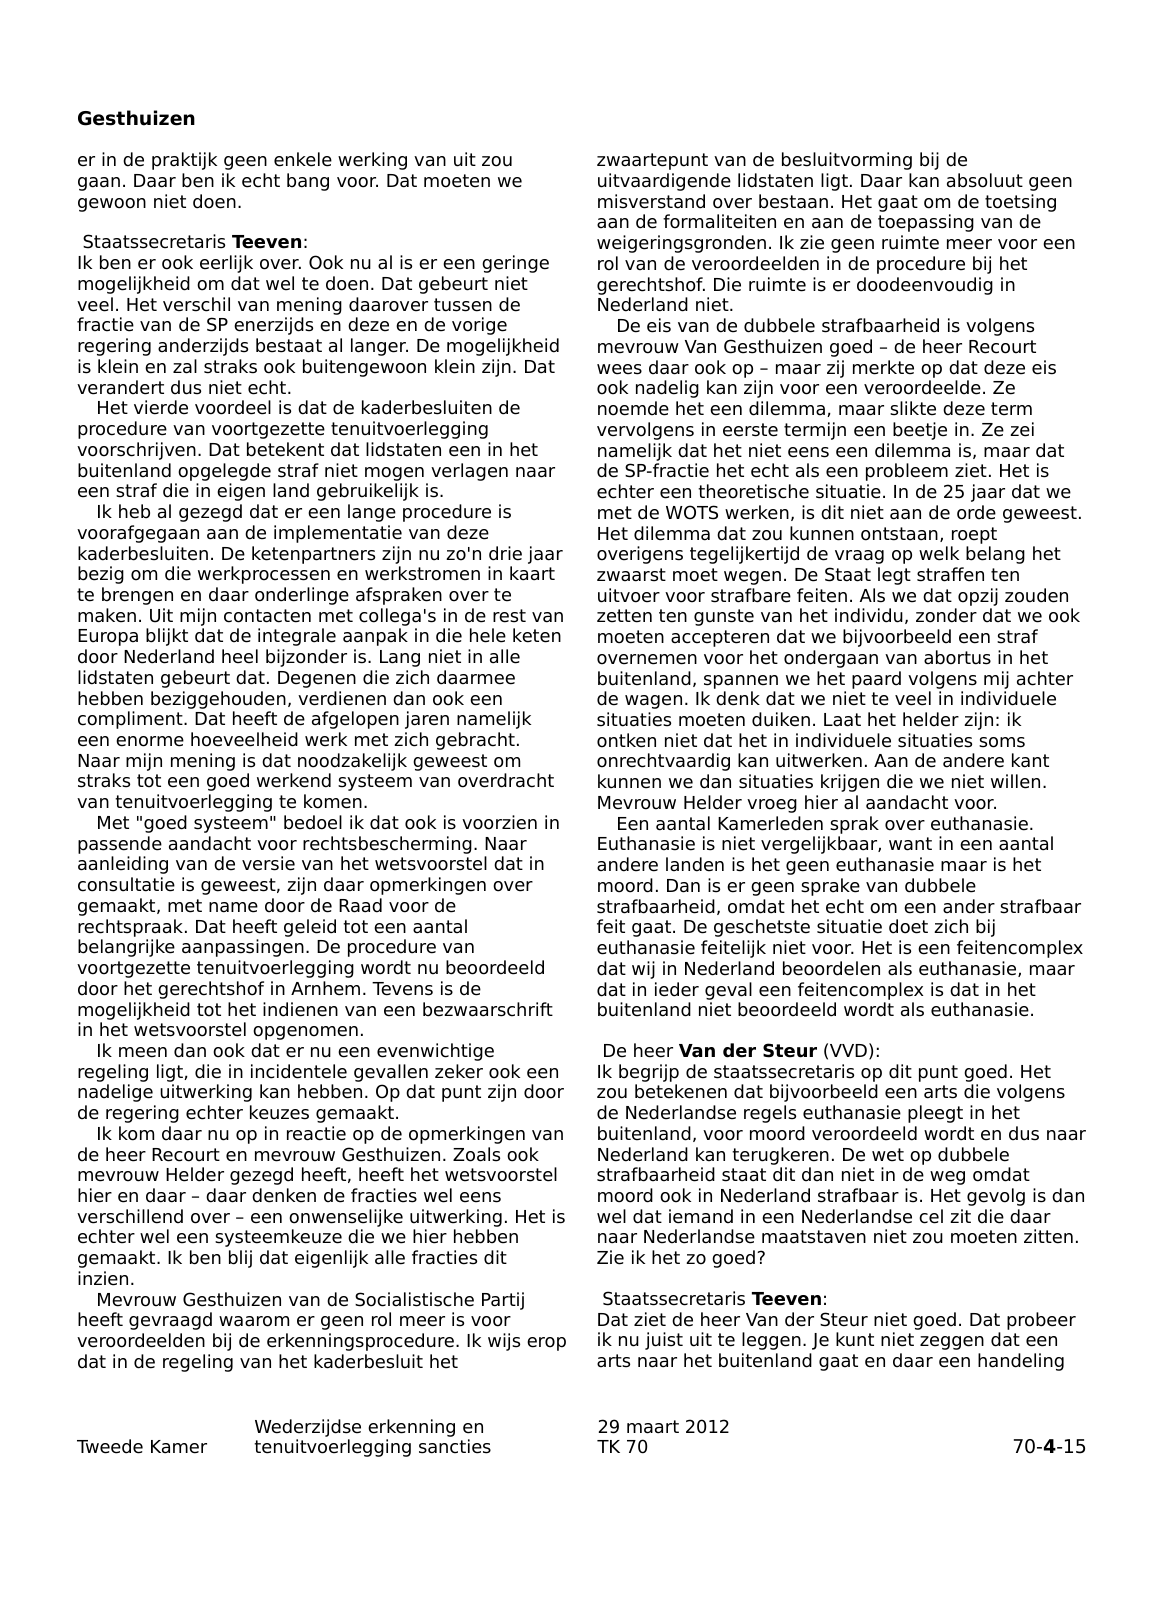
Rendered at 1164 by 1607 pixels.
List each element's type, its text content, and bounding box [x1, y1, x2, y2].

text Het vierde voordeel is dat de kaderbesluiten de procedure van voortgezette tenuitvoerlegging voorschrijven. Dat betekent dat lidstaten een in het buitenland opgelegde straf niet mogen verlagen naar een straf die in eigen land gebruikelijk is. [77, 398, 567, 502]
text Ik meen dan ook dat er nu een evenwichtige regeling ligt, die in incidentele gevallen zeker ook een nadelige uitwerking kan hebben. Op dat punt zijn door de regering echter keuzes gemaakt. [77, 1041, 567, 1124]
text Staatssecretaris Teeven: [77, 232, 567, 253]
text De heer Van der Steur (VVD): [596, 1041, 1087, 1062]
text Met "goed systeem" bedoel ik dat ook is voorzien in passende aandacht voor rechtsbescherming. Naar aanleiding van de versie van het wetsvoorstel dat in consultatie is geweest, zijn daar opmerkingen over gemaakt, met name door de Raad voor de rechtspraak. Dat heeft geleid tot een aantal belangrijke aanpassingen. De procedure van voortgezette tenuitvoerlegging wordt nu beoordeeld door het gerechtshof in Arnhem. Tevens is de mogelijkheid tot het indienen van een bezwaarschrift in het wetsvoorstel opgenomen. [77, 813, 567, 1041]
text De eis van de dubbele strafbaarheid is volgens mevrouw Van Gesthuizen goed – de heer Recourt wees daar ook op – maar zij merkte op dat deze eis ook nadelig kan zijn voor een veroordeelde. Ze noemde het een dilemma, maar slikte deze term vervolgens in eerste termijn een beetje in. Ze zei namelijk dat het niet eens een dilemma is, maar dat de SP-fractie het echt als een probleem ziet. Het is echter een theoretische situatie. In de 25 jaar dat we met de WOTS werken, is dit niet aan de orde geweest. Het dilemma dat zou kunnen ontstaan, roept overigens tegelijkertijd de vraag op welk belang het zwaarst moet wegen. De Staat legt straffen ten uitvoer voor strafbare feiten. Als we dat opzij zouden zetten ten gunste van het individu, zonder dat we ook moeten accepteren dat we bijvoorbeeld een straf overnemen voor het ondergaan van abortus in het buitenland, spannen we het paard volgens mij achter de wagen. Ik denk dat we niet te veel in individuele situaties moeten duiken. Laat het helder zijn: ik ontken niet dat het in individuele situaties soms onrechtvaardig kan uitwerken. Aan de andere kant kunnen we dan situaties krijgen die we niet willen. Mevrouw Helder vroeg hier al aandacht voor. [596, 316, 1087, 813]
text Een aantal Kamerleden sprak over euthanasie. Euthanasie is niet vergelijkbaar, want in een aantal andere landen is het geen euthanasie maar is het moord. Dan is er geen sprake van dubbele strafbaarheid, omdat het echt om een ander strafbaar feit gaat. De geschetste situatie doet zich bij euthanasie feitelijk niet voor. Het is een feitencomplex dat wij in Nederland beoordelen als euthanasie, maar dat in ieder geval een feitencomplex is dat in het buitenland niet beoordeeld wordt als euthanasie. [596, 813, 1087, 1021]
text er in de praktijk geen enkele werking van uit zou gaan. Daar ben ik echt bang voor. Dat moeten we gewoon niet doen. [77, 150, 567, 212]
text Ik ben er ook eerlijk over. Ook nu al is er een geringe mogelijkheid om dat wel te doen. Dat gebeurt niet veel. Het verschil van mening daarover tussen de fractie van de SP enerzijds en deze en de vorige regering anderzijds bestaat al langer. De mogelijkheid is klein en zal straks ook buitengewoon klein zijn. Dat verandert dus niet echt. [77, 253, 567, 398]
text zwaartepunt van de besluitvorming bij de uitvaardigende lidstaten ligt. Daar kan absoluut geen misverstand over bestaan. Het gaat om de toetsing aan de formaliteiten en aan de toepassing van de weigeringsgronden. Ik zie geen ruimte meer voor een rol van de veroordeelden in de procedure bij het gerechtshof. Die ruimte is er doodeenvoudig in Nederland niet. [596, 150, 1087, 316]
text Ik heb al gezegd dat er een lange procedure is voorafgegaan aan de implementatie van deze kaderbesluiten. De ketenpartners zijn nu zo'n drie jaar bezig om die werkprocessen en werkstromen in kaart te brengen en daar onderlinge afspraken over te maken. Uit mijn contacten met collega's in de rest van Europa blijkt dat de integrale aanpak in die hele keten door Nederland heel bijzonder is. Lang niet in alle lidstaten gebeurt dat. Degenen die zich daarmee hebben beziggehouden, verdienen dan ook een compliment. Dat heeft de afgelopen jaren namelijk een enorme hoeveelheid werk met zich gebracht. Naar mijn mening is dat noodzakelijk geweest om straks tot een goed werkend systeem van overdracht van tenuitvoerlegging te komen. [77, 502, 567, 813]
text Dat ziet de heer Van der Steur niet goed. Dat probeer ik nu juist uit te leggen. Je kunt niet zeggen dat een arts naar het buitenland gaat en daar een handeling [596, 1309, 1087, 1372]
text Mevrouw Gesthuizen van de Socialistische Partij heeft gevraagd waarom er geen rol meer is voor veroordeelden bij de erkenningsprocedure. Ik wijs erop dat in de regeling van het kaderbesluit het [77, 1289, 567, 1372]
text Staatssecretaris Teeven: [596, 1289, 1087, 1309]
text Ik kom daar nu op in reactie op de opmerkingen van de heer Recourt en mevrouw Gesthuizen. Zoals ook mevrouw Helder gezegd heeft, heeft het wetsvoorstel hier en daar – daar denken de fracties wel eens verschillend over – een onwenselijke uitwerking. Het is echter wel een systeemkeuze die we hier hebben gemaakt. Ik ben blij dat eigenlijk alle fracties dit inzien. [77, 1124, 567, 1289]
text Ik begrijp de staatssecretaris op dit punt goed. Het zou betekenen dat bijvoorbeeld een arts die volgens de Nederlandse regels euthanasie pleegt in het buitenland, voor moord veroordeeld wordt en dus naar Nederland kan terugkeren. De wet op dubbele strafbaarheid staat dit dan niet in de weg omdat moord ook in Nederland strafbaar is. Het gevolg is dan wel dat iemand in een Nederlandse cel zit die daar naar Nederlandse maatstaven niet zou moeten zitten. Zie ik het zo goed? [596, 1062, 1087, 1269]
